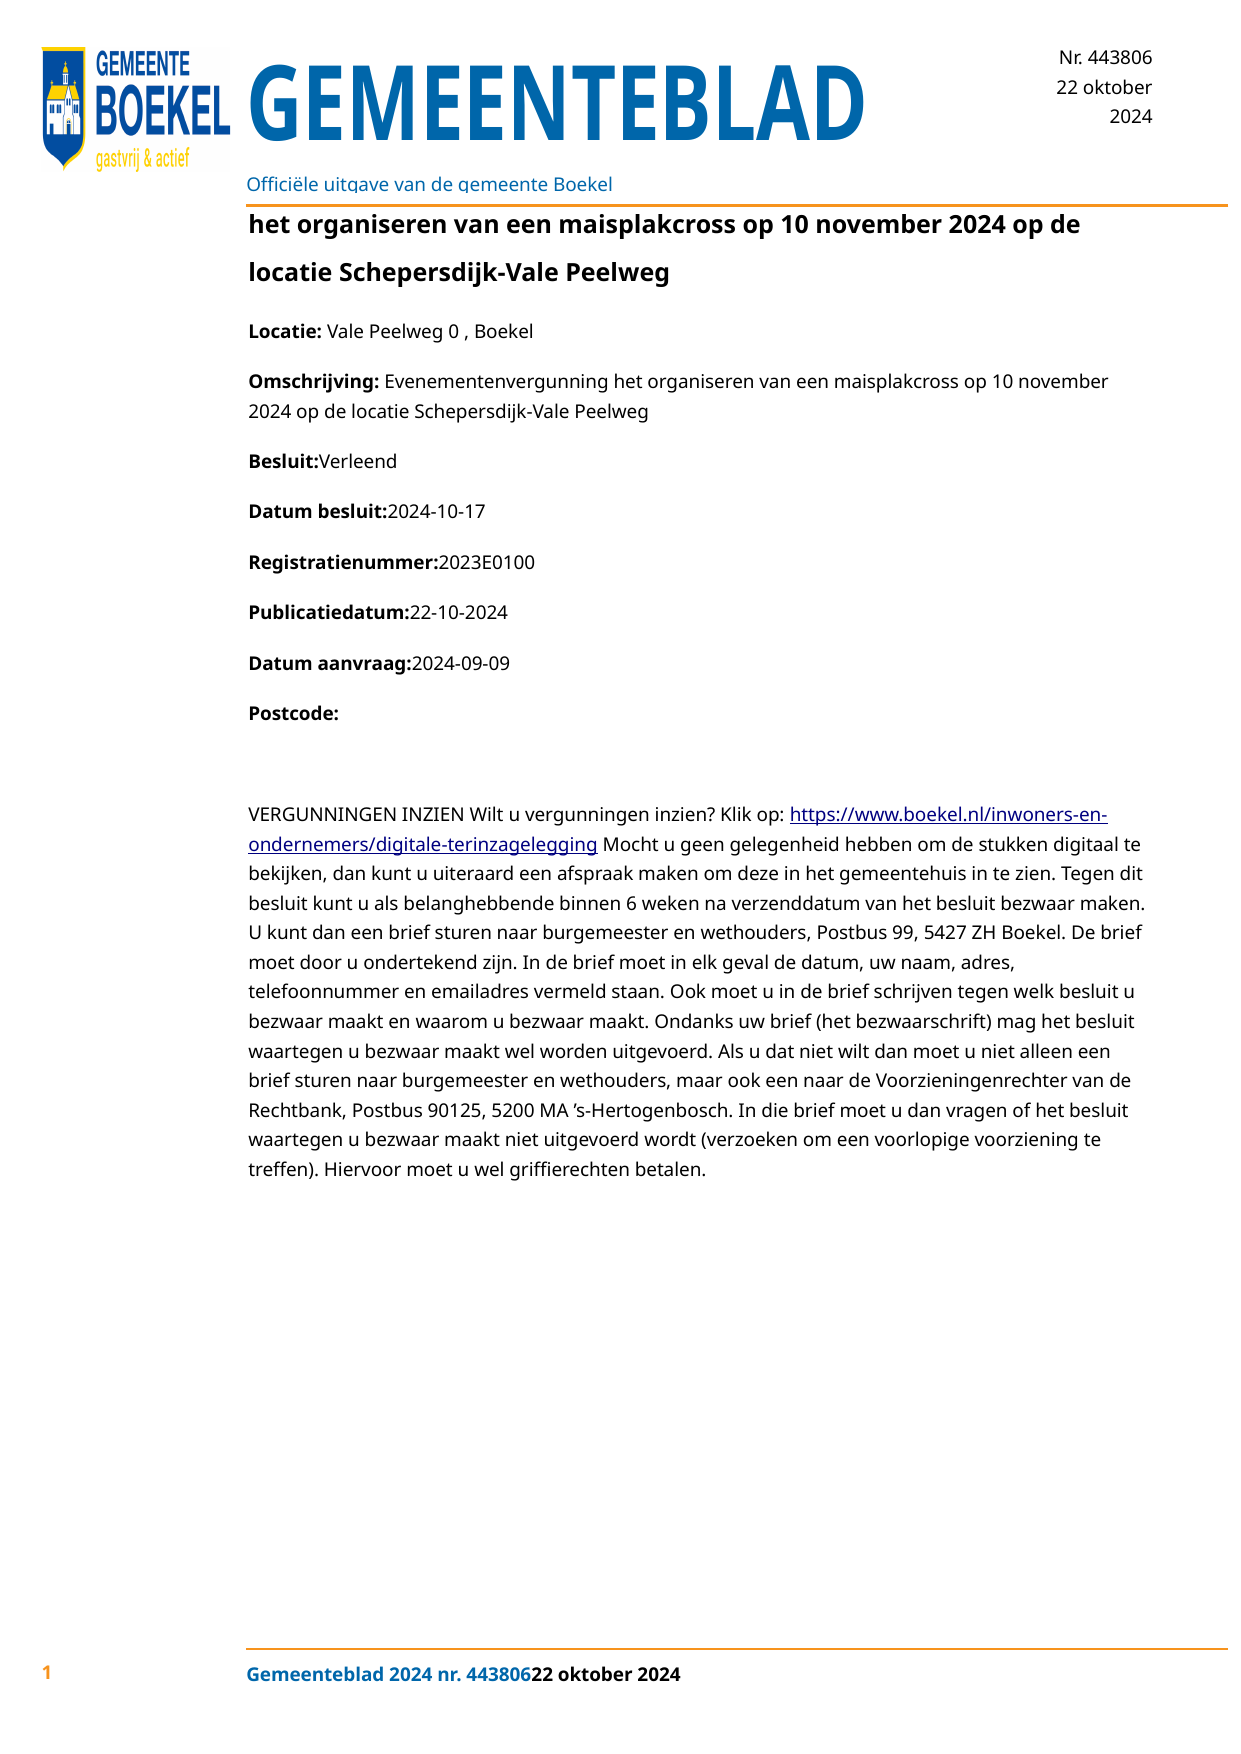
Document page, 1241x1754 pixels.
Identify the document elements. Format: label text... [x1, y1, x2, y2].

picture [41, 47, 231, 172]
text Datum besluit:2024-10-17 [248, 499, 1152, 524]
text Locatie: Vale Peelweg 0 , Boekel [248, 318, 1152, 344]
text VERGUNNINGEN INZIEN Wilt u vergunningen inzien? Klik op: https://www.boekel.nl/inwoners-en-ondernemers/digitale-terinzagelegging Mocht u geen gelegenheid hebben om de stukken digitaal te bekijken, dan kunt u uiteraard een afspraak maken om deze in het gemeentehuis in te zien. Tegen dit besluit kunt u als belanghebbende binnen 6 weken na verzenddatum van het besluit bezwaar maken. U kunt dan een brief sturen naar burgemeester en wethouders, Postbus 99, 5427 ZH Boekel. De brief moet door u ondertekend zijn. In de brief moet in elk geval de datum, uw naam, adres, telefoonnummer en emailadres vermeld staan. Ook moet u in de brief schrijven tegen welk besluit u bezwaar maakt en waarom u bezwaar maakt. Ondanks uw brief (het bezwaarschrift) mag het besluit waartegen u bezwaar maakt wel worden uitgevoerd. Als u dat niet wilt dan moet u niet alleen een brief sturen naar burgemeester en wethouders, maar ook een naar de Voorzieningenrechter van de Rechtbank, Postbus 90125, 5200 MA ’s-Hertogenbosch. In die brief moet u dan vragen of het besluit waartegen u bezwaar maakt niet uitgevoerd wordt (verzoeken om een voorlopige voorziening te treffen). Hiervoor moet u wel griffierechten betalen. [248, 801, 1152, 1182]
text Publicatiedatum:22-10-2024 [248, 599, 1152, 625]
text Registratienummer:2023E0100 [248, 549, 1152, 575]
text het organiseren van een maisplakcross op 10 november 2024 op de locatie Schepersdijk-Vale Peelweg [248, 207, 1152, 288]
text Datum aanvraag:2024-09-09 [248, 650, 1152, 676]
text Besluit:Verleend [248, 448, 1152, 474]
text Omschrijving: Evenementenvergunning het organiseren van een maisplakcross op 10 november 2024 op de locatie Schepersdijk-Vale Peelweg [248, 368, 1152, 424]
text Postcode: [248, 700, 1152, 726]
